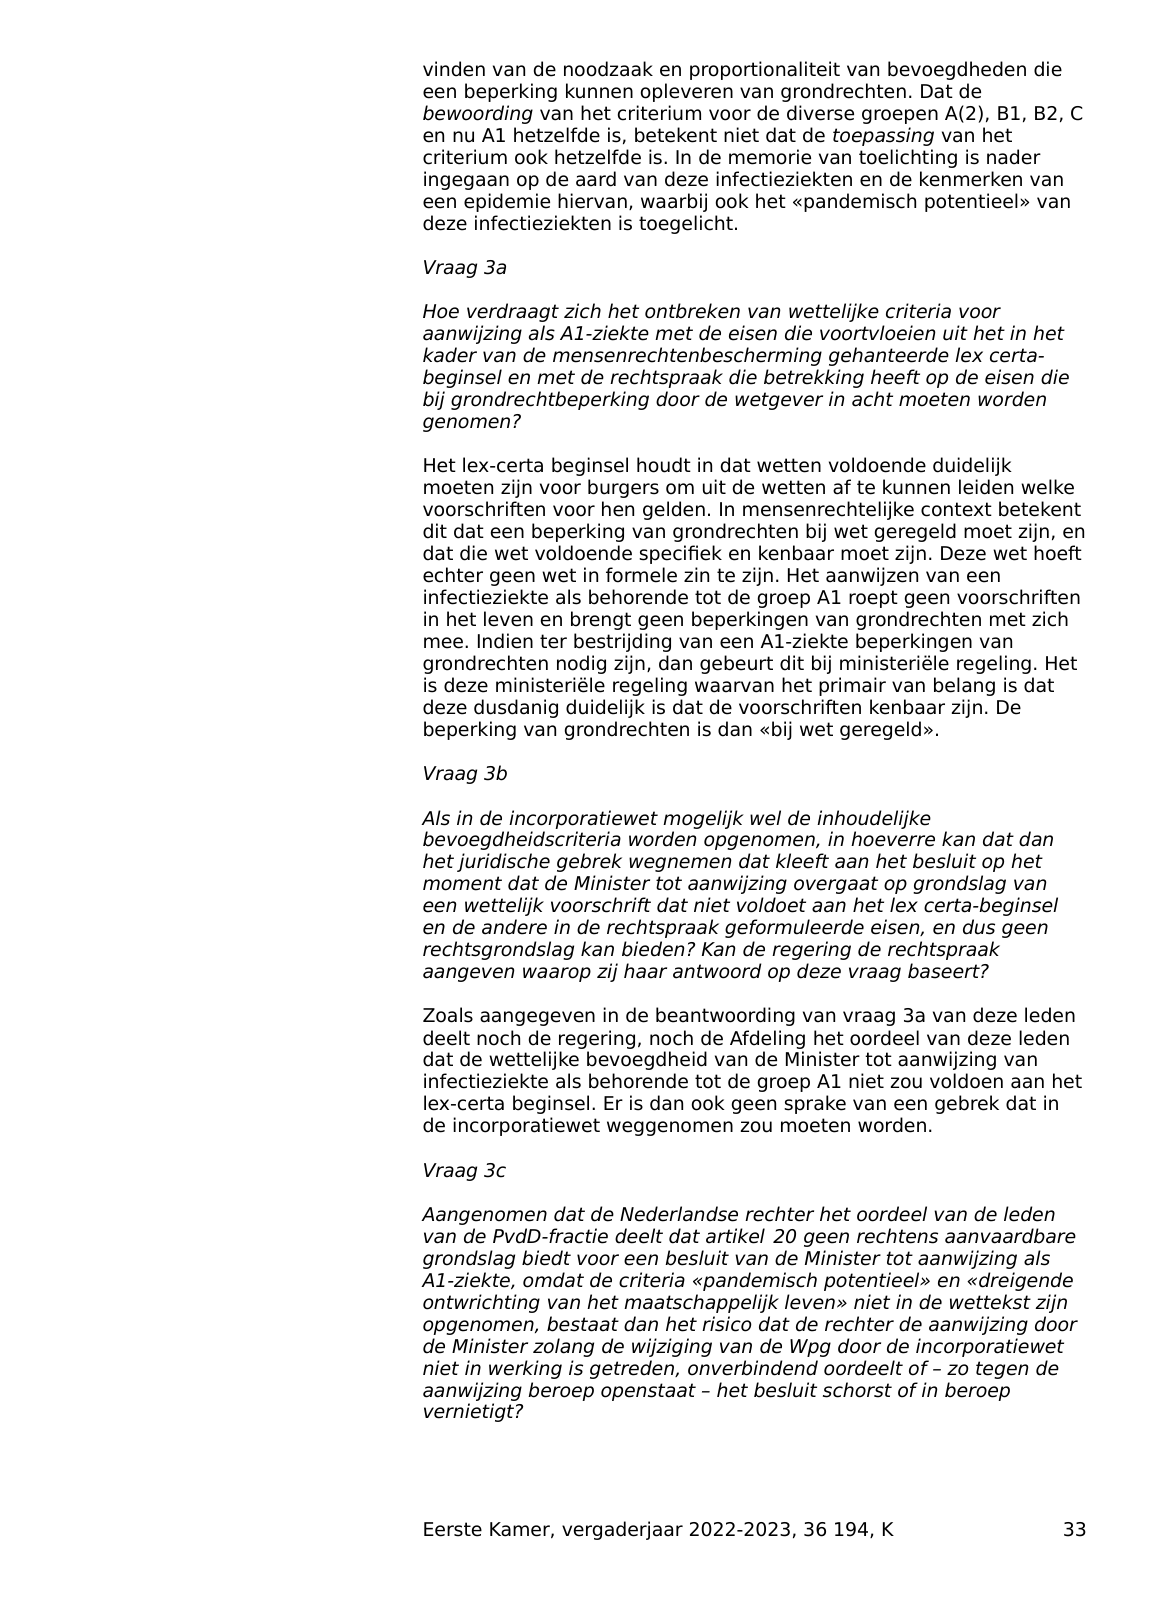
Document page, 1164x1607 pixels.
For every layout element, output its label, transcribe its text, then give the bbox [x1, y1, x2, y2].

text Als in de incorporatiewet mogelijk wel de inhoudelijke bevoegdheidscriteria worden opgenomen, in hoeverre kan dat dan het juridische gebrek wegnemen dat kleeft aan het besluit op het moment dat de Minister tot aanwijzing overgaat op grondslag van een wettelijk voorschrift dat niet voldoet aan het lex certa-beginsel en de andere in de rechtspraak geformuleerde eisen, en dus geen rechtsgrondslag kan bieden? Kan de regering de rechtspraak aangeven waarop zij haar antwoord op deze vraag baseert? [422, 807, 1087, 983]
text Aangenomen dat de Nederlandse rechter het oordeel van de leden van de PvdD-fractie deelt dat artikel 20 geen rechtens aanvaardbare grondslag biedt voor een besluit van de Minister tot aanwijzing als A1-ziekte, omdat de criteria «pandemisch potentieel» en «dreigende ontwrichting van het maatschappelijk leven» niet in de wettekst zijn opgenomen, bestaat dan het risico dat de rechter de aanwijzing door de Minister zolang de wijziging van de Wpg door de incorporatiewet niet in werking is getreden, onverbindend oordeelt of – zo tegen de aanwijzing beroep openstaat – het besluit schorst of in beroep vernietigt? [422, 1204, 1087, 1423]
text vinden van de noodzaak en proportionaliteit van bevoegdheden die een beperking kunnen opleveren van grondrechten. Dat de bewoording van het criterium voor de diverse groepen A(2), B1, B2, C en nu A1 hetzelfde is, betekent niet dat de toepassing van het criterium ook hetzelfde is. In de memorie van toelichting is nader ingegaan op de aard van deze infectieziekten en de kenmerken van een epidemie hiervan, waarbij ook het «pandemisch potentieel» van deze infectieziekten is toegelicht. [422, 59, 1087, 235]
text Zoals aangegeven in de beantwoording van vraag 3a van deze leden deelt noch de regering, noch de Afdeling het oordeel van deze leden dat de wettelijke bevoegdheid van de Minister tot aanwijzing van infectieziekte als behorende tot de groep A1 niet zou voldoen aan het lex-certa beginsel. Er is dan ook geen sprake van een gebrek dat in de incorporatiewet weggenomen zou moeten worden. [422, 1005, 1087, 1137]
subtitle Vraag 3c [422, 1159, 1087, 1181]
text Hoe verdraagt zich het ontbreken van wettelijke criteria voor aanwijzing als A1-ziekte met de eisen die voortvloeien uit het in het kader van de mensenrechtenbescherming gehanteerde lex certa-beginsel en met de rechtspraak die betrekking heeft op de eisen die bij grondrechtbeperking door de wetgever in acht moeten worden genomen? [422, 301, 1087, 433]
text Het lex-certa beginsel houdt in dat wetten voldoende duidelijk moeten zijn voor burgers om uit de wetten af te kunnen leiden welke voorschriften voor hen gelden. In mensenrechtelijke context betekent dit dat een beperking van grondrechten bij wet geregeld moet zijn, en dat die wet voldoende specifiek en kenbaar moet zijn. Deze wet hoeft echter geen wet in formele zin te zijn. Het aanwijzen van een infectieziekte als behorende tot de groep A1 roept geen voorschriften in het leven en brengt geen beperkingen van grondrechten met zich mee. Indien ter bestrijding van een A1-ziekte beperkingen van grondrechten nodig zijn, dan gebeurt dit bij ministeriële regeling. Het is deze ministeriële regeling waarvan het primair van belang is dat deze dusdanig duidelijk is dat de voorschriften kenbaar zijn. De beperking van grondrechten is dan «bij wet geregeld». [422, 455, 1087, 741]
subtitle Vraag 3a [422, 257, 1087, 279]
subtitle Vraag 3b [422, 763, 1087, 785]
